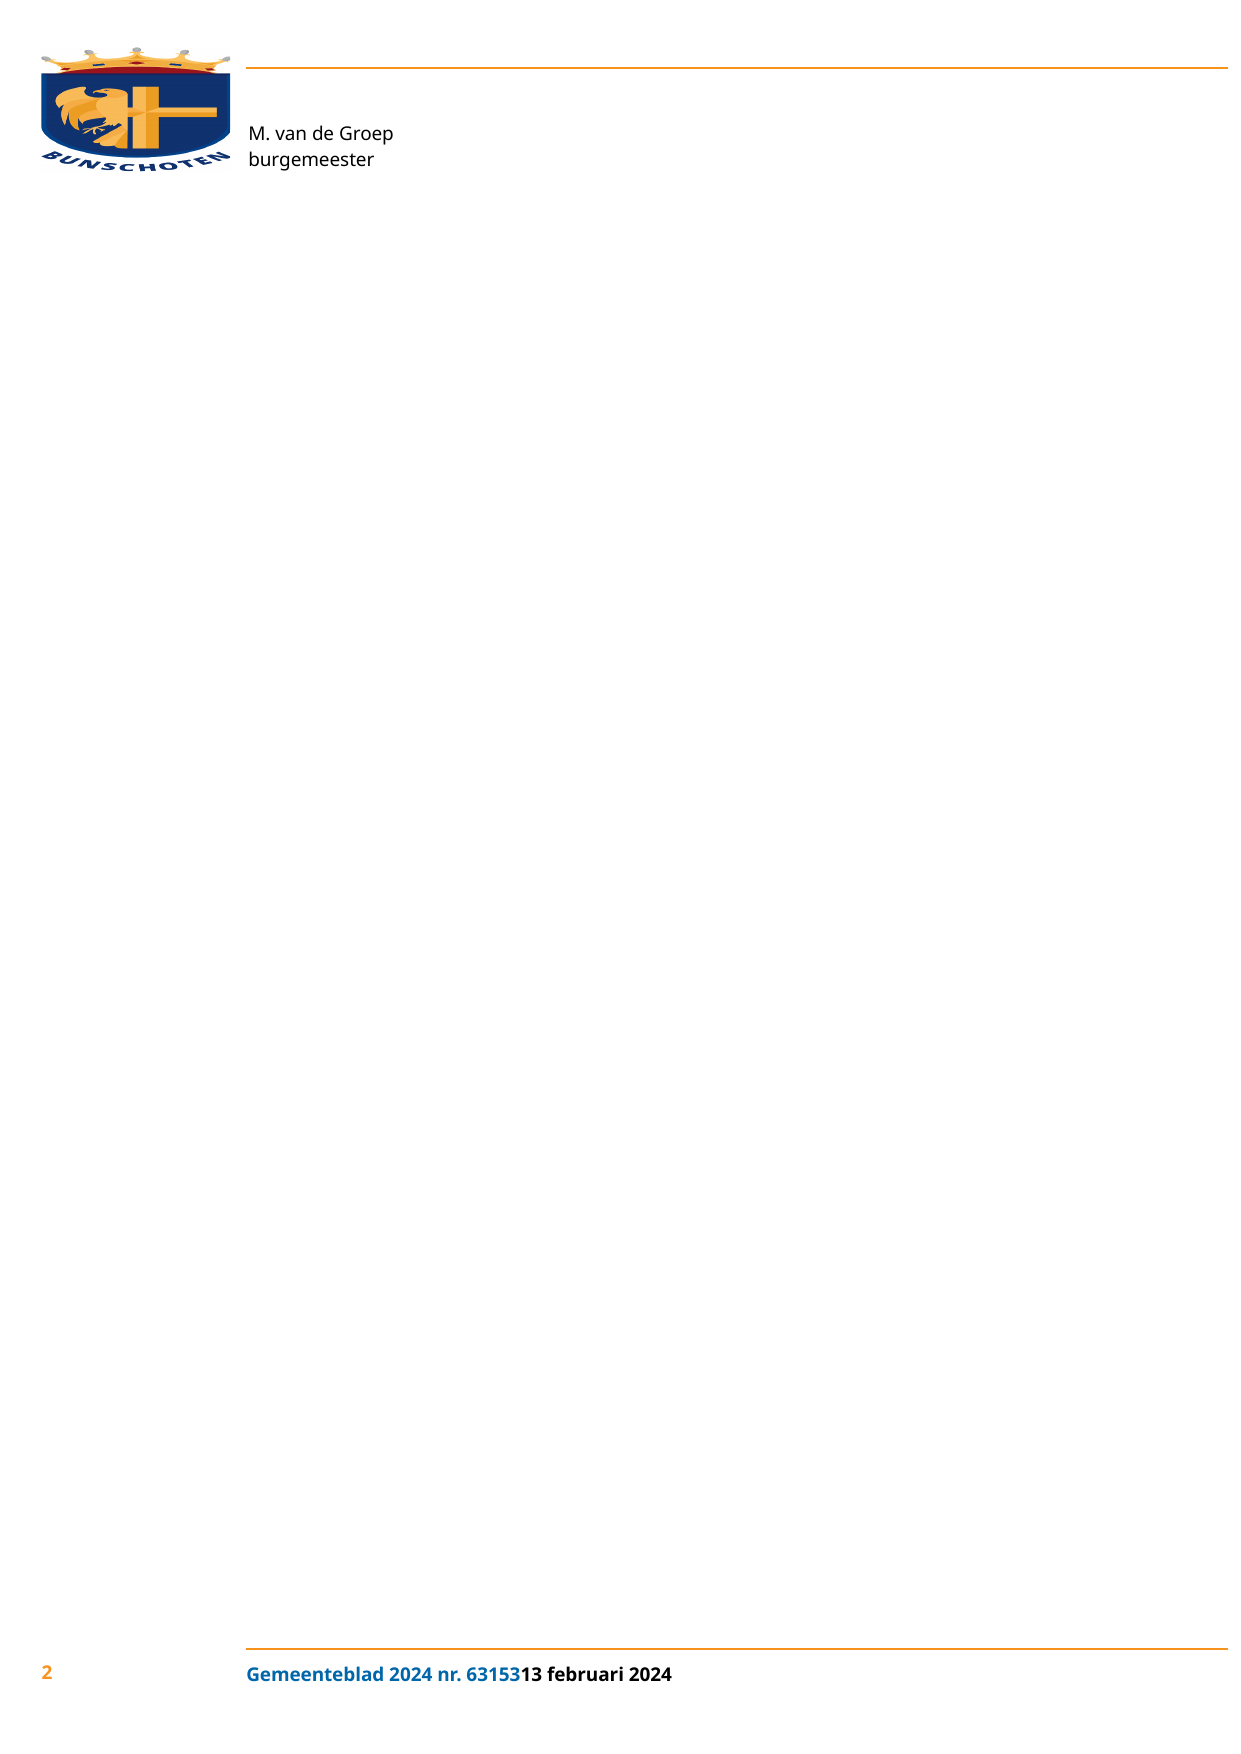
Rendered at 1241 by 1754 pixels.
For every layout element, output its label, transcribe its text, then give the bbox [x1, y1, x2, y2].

text burgemeester [248, 146, 1152, 172]
picture [41, 47, 231, 172]
text M. van de Groep [248, 121, 1152, 146]
